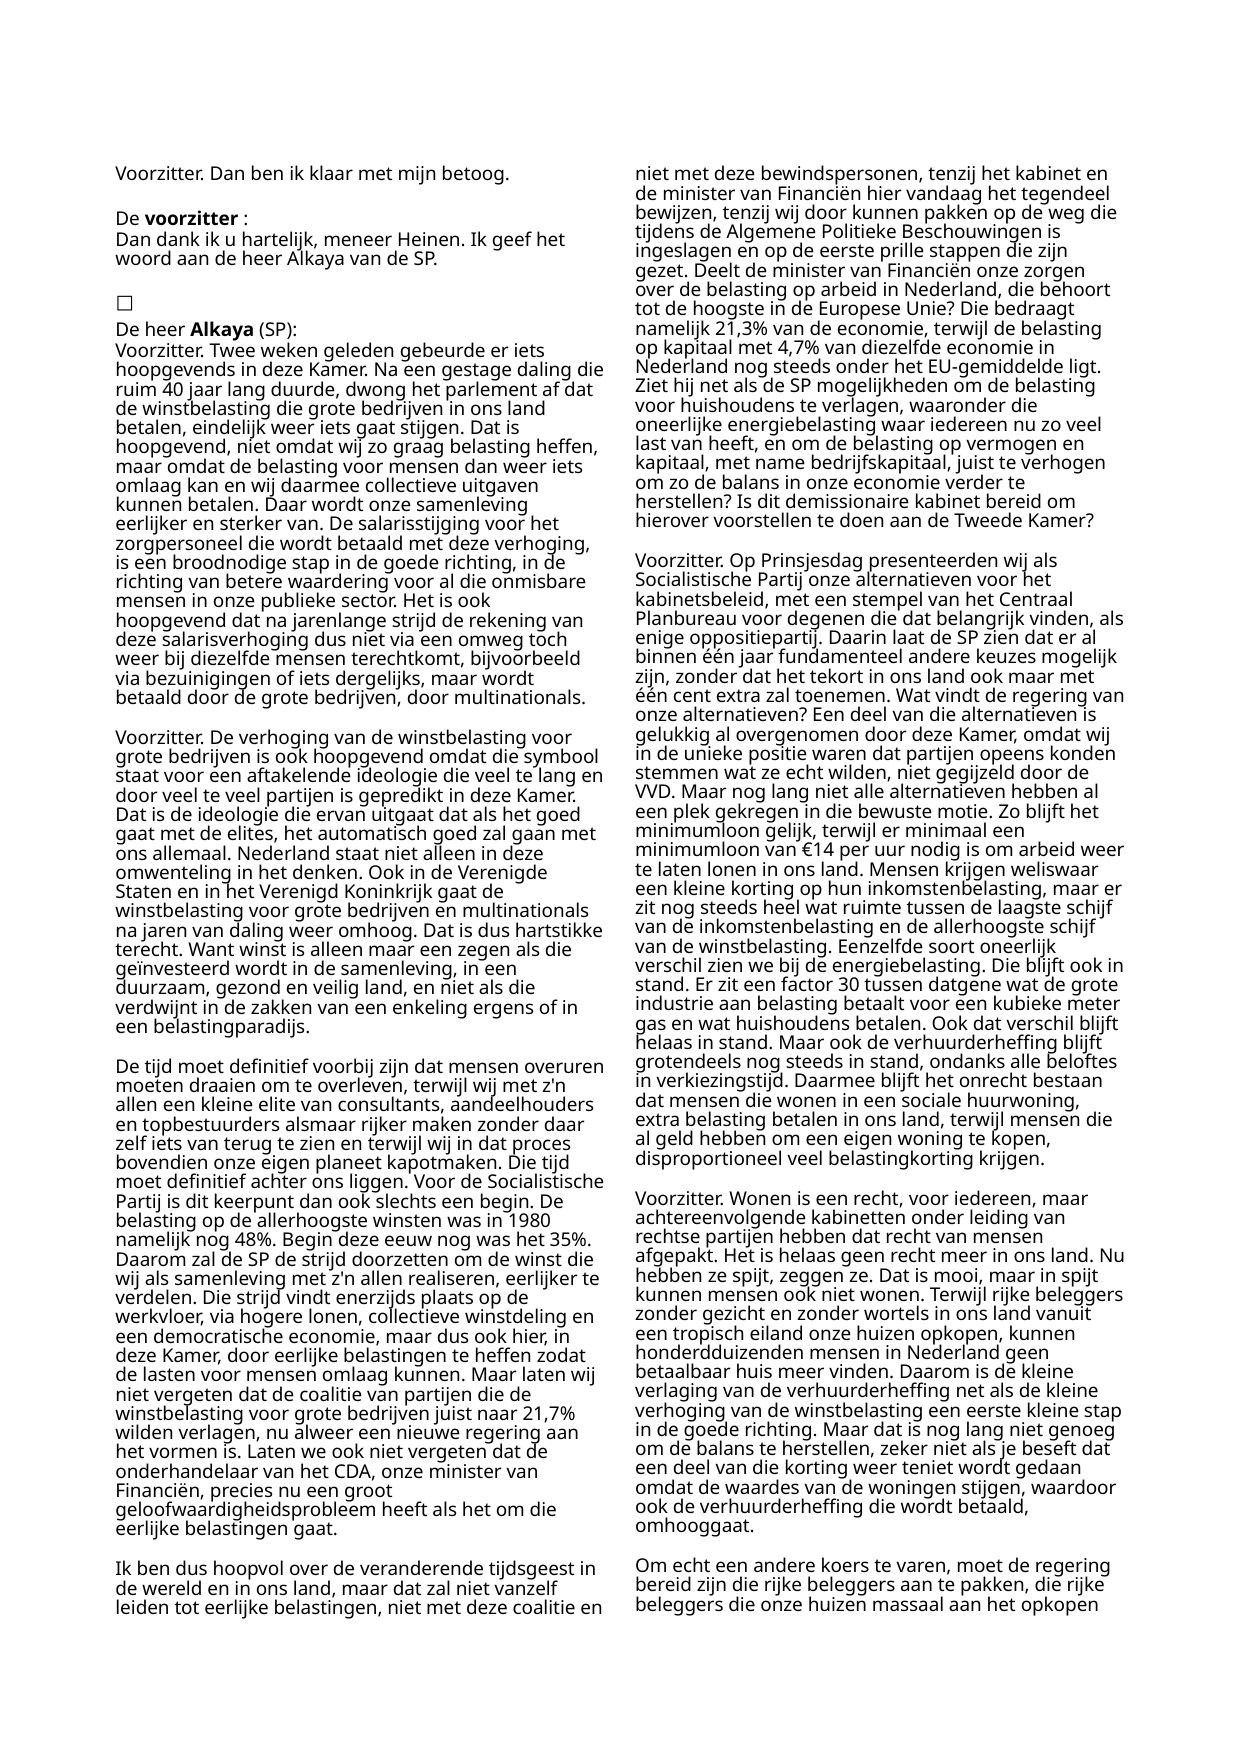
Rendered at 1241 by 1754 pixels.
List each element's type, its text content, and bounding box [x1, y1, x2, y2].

text De tijd moet definitief voorbij zijn dat mensen overuren moeten draaien om te overleven, terwijl wij met z'n allen een kleine elite van consultants, aandeelhouders en topbestuurders alsmaar rijker maken zonder daar zelf iets van terug te zien en terwijl wij in dat proces bovendien onze eigen planeet kapotmaken. Die tijd moet definitief achter ons liggen. Voor de Socialistische Partij is dit keerpunt dan ook slechts een begin. De belasting op de allerhoogste winsten was in 1980 namelijk nog 48%. Begin deze eeuw nog was het 35%. Daarom zal de SP de strijd doorzetten om de winst die wij als samenleving met z'n allen realiseren, eerlijker te verdelen. Die strijd vindt enerzijds plaats op de werkvloer, via hogere lonen, collectieve winstdeling en een democratische economie, maar dus ook hier, in deze Kamer, door eerlijke belastingen te heffen zodat de lasten voor mensen omlaag kunnen. Maar laten wij niet vergeten dat de coalitie van partijen die de winstbelasting voor grote bedrijven juist naar 21,7% wilden verlagen, nu alweer een nieuwe regering aan het vormen is. Laten we ook niet vergeten dat de onderhandelaar van het CDA, onze minister van Financiën, precies nu een groot geloofwaardigheidsprobleem heeft als het om die eerlijke belastingen gaat. [115, 1058, 605, 1540]
text Dan dank ik u hartelijk, meneer Heinen. Ik geef het woord aan de heer Alkaya van de SP. [115, 231, 605, 270]
text niet met deze bewindspersonen, tenzij het kabinet en de minister van Financiën hier vandaag het tegendeel bewijzen, tenzij wij door kunnen pakken op de weg die tijdens de Algemene Politieke Beschouwingen is ingeslagen en op de eerste prille stappen die zijn gezet. Deelt de minister van Financiën onze zorgen over de belasting op arbeid in Nederland, die behoort tot de hoogste in de Europese Unie? Die bedraagt namelijk 21,3% van de economie, terwijl de belasting op kapitaal met 4,7% van diezelfde economie in Nederland nog steeds onder het EU-gemiddelde ligt. Ziet hij net als de SP mogelijkheden om de belasting voor huishoudens te verlagen, waaronder die oneerlijke energiebelasting waar iedereen nu zo veel last van heeft, en om de belasting op vermogen en kapitaal, met name bedrijfskapitaal, juist te verhogen om zo de balans in onze economie verder te herstellen? Is dit demissionaire kabinet bereid om hierover voorstellen te doen aan de Tweede Kamer? [635, 165, 1125, 531]
text Voorzitter. De verhoging van de winstbelasting voor grote bedrijven is ook hoopgevend omdat die symbool staat voor een aftakelende ideologie die veel te lang en door veel te veel partijen is gepredikt in deze Kamer. Dat is de ideologie die ervan uitgaat dat als het goed gaat met de elites, het automatisch goed zal gaan met ons allemaal. Nederland staat niet alleen in deze omwenteling in het denken. Ook in de Verenigde Staten en in het Verenigd Koninkrijk gaat de winstbelasting voor grote bedrijven en multinationals na jaren van daling weer omhoog. Dat is dus hartstikke terecht. Want winst is alleen maar een zegen als die geïnvesteerd wordt in de samenleving, in een duurzaam, gezond en veilig land, en niet als die verdwijnt in de zakken van een enkeling ergens of in een belastingparadijs. [115, 729, 605, 1037]
text De voorzitter : [115, 205, 605, 231]
text Voorzitter. Dan ben ik klaar met mijn betoog. [115, 165, 605, 184]
text Ik ben dus hoopvol over de veranderende tijdsgeest in de wereld en in ons land, maar dat zal niet vanzelf leiden tot eerlijke belastingen, niet met deze coalitie en [115, 1560, 605, 1618]
text Om echt een andere koers te varen, moet de regering bereid zijn die rijke beleggers aan te pakken, die rijke beleggers die onze huizen massaal aan het opkopen [635, 1557, 1125, 1615]
text ⬜ [115, 291, 605, 316]
text Voorzitter. Twee weken geleden gebeurde er iets hoopgevends in deze Kamer. Na een gestage daling die ruim 40 jaar lang duurde, dwong het parlement af dat de winstbelasting die grote bedrijven in ons land betalen, eindelijk weer iets gaat stijgen. Dat is hoopgevend, niet omdat wij zo graag belasting heffen, maar omdat de belasting voor mensen dan weer iets omlaag kan en wij daarmee collectieve uitgaven kunnen betalen. Daar wordt onze samenleving eerlijker en sterker van. De salarisstijging voor het zorgpersoneel die wordt betaald met deze verhoging, is een broodnodige stap in de goede richting, in de richting van betere waardering voor al die onmisbare mensen in onze publieke sector. Het is ook hoopgevend dat na jarenlange strijd de rekening van deze salarisverhoging dus niet via een omweg toch weer bij diezelfde mensen terechtkomt, bijvoorbeeld via bezuinigingen of iets dergelijks, maar wordt betaald door de grote bedrijven, door multinationals. [115, 342, 605, 708]
text Voorzitter. Op Prinsjesdag presenteerden wij als Socialistische Partij onze alternatieven voor het kabinetsbeleid, met een stempel van het Centraal Planbureau voor degenen die dat belangrijk vinden, als enige oppositiepartij. Daarin laat de SP zien dat er al binnen één jaar fundamenteel andere keuzes mogelijk zijn, zonder dat het tekort in ons land ook maar met één cent extra zal toenemen. Wat vindt de regering van onze alternatieven? Een deel van die alternatieven is gelukkig al overgenomen door deze Kamer, omdat wij in de unieke positie waren dat partijen opeens konden stemmen wat ze echt wilden, niet gegijzeld door de VVD. Maar nog lang niet alle alternatieven hebben al een plek gekregen in die bewuste motie. Zo blijft het minimumloon gelijk, terwijl er minimaal een minimumloon van €14 per uur nodig is om arbeid weer te laten lonen in ons land. Mensen krijgen weliswaar een kleine korting op hun inkomstenbelasting, maar er zit nog steeds heel wat ruimte tussen de laagste schijf van de inkomstenbelasting en de allerhoogste schijf van de winstbelasting. Eenzelfde soort oneerlijk verschil zien we bij de energiebelasting. Die blijft ook in stand. Er zit een factor 30 tussen datgene wat de grote industrie aan belasting betaalt voor een kubieke meter gas en wat huishoudens betalen. Ook dat verschil blijft helaas in stand. Maar ook de verhuurderheffing blijft grotendeels nog steeds in stand, ondanks alle beloftes in verkiezingstijd. Daarmee blijft het onrecht bestaan dat mensen die wonen in een sociale huurwoning, extra belasting betalen in ons land, terwijl mensen die al geld hebben om een eigen woning te kopen, disproportioneel veel belastingkorting krijgen. [635, 552, 1125, 1169]
text De heer Alkaya (SP): [115, 316, 605, 342]
text Voorzitter. Wonen is een recht, voor iedereen, maar achtereenvolgende kabinetten onder leiding van rechtse partijen hebben dat recht van mensen afgepakt. Het is helaas geen recht meer in ons land. Nu hebben ze spijt, zeggen ze. Dat is mooi, maar in spijt kunnen mensen ook niet wonen. Terwijl rijke beleggers zonder gezicht en zonder wortels in ons land vanuit een tropisch eiland onze huizen opkopen, kunnen honderdduizenden mensen in Nederland geen betaalbaar huis meer vinden. Daarom is de kleine verlaging van de verhuurderheffing net als de kleine verhoging van de winstbelasting een eerste kleine stap in de goede richting. Maar dat is nog lang niet genoeg om de balans te herstellen, zeker niet als je beseft dat een deel van die korting weer teniet wordt gedaan omdat de waardes van de woningen stijgen, waardoor ook de verhuurderheffing die wordt betaald, omhooggaat. [635, 1189, 1125, 1536]
